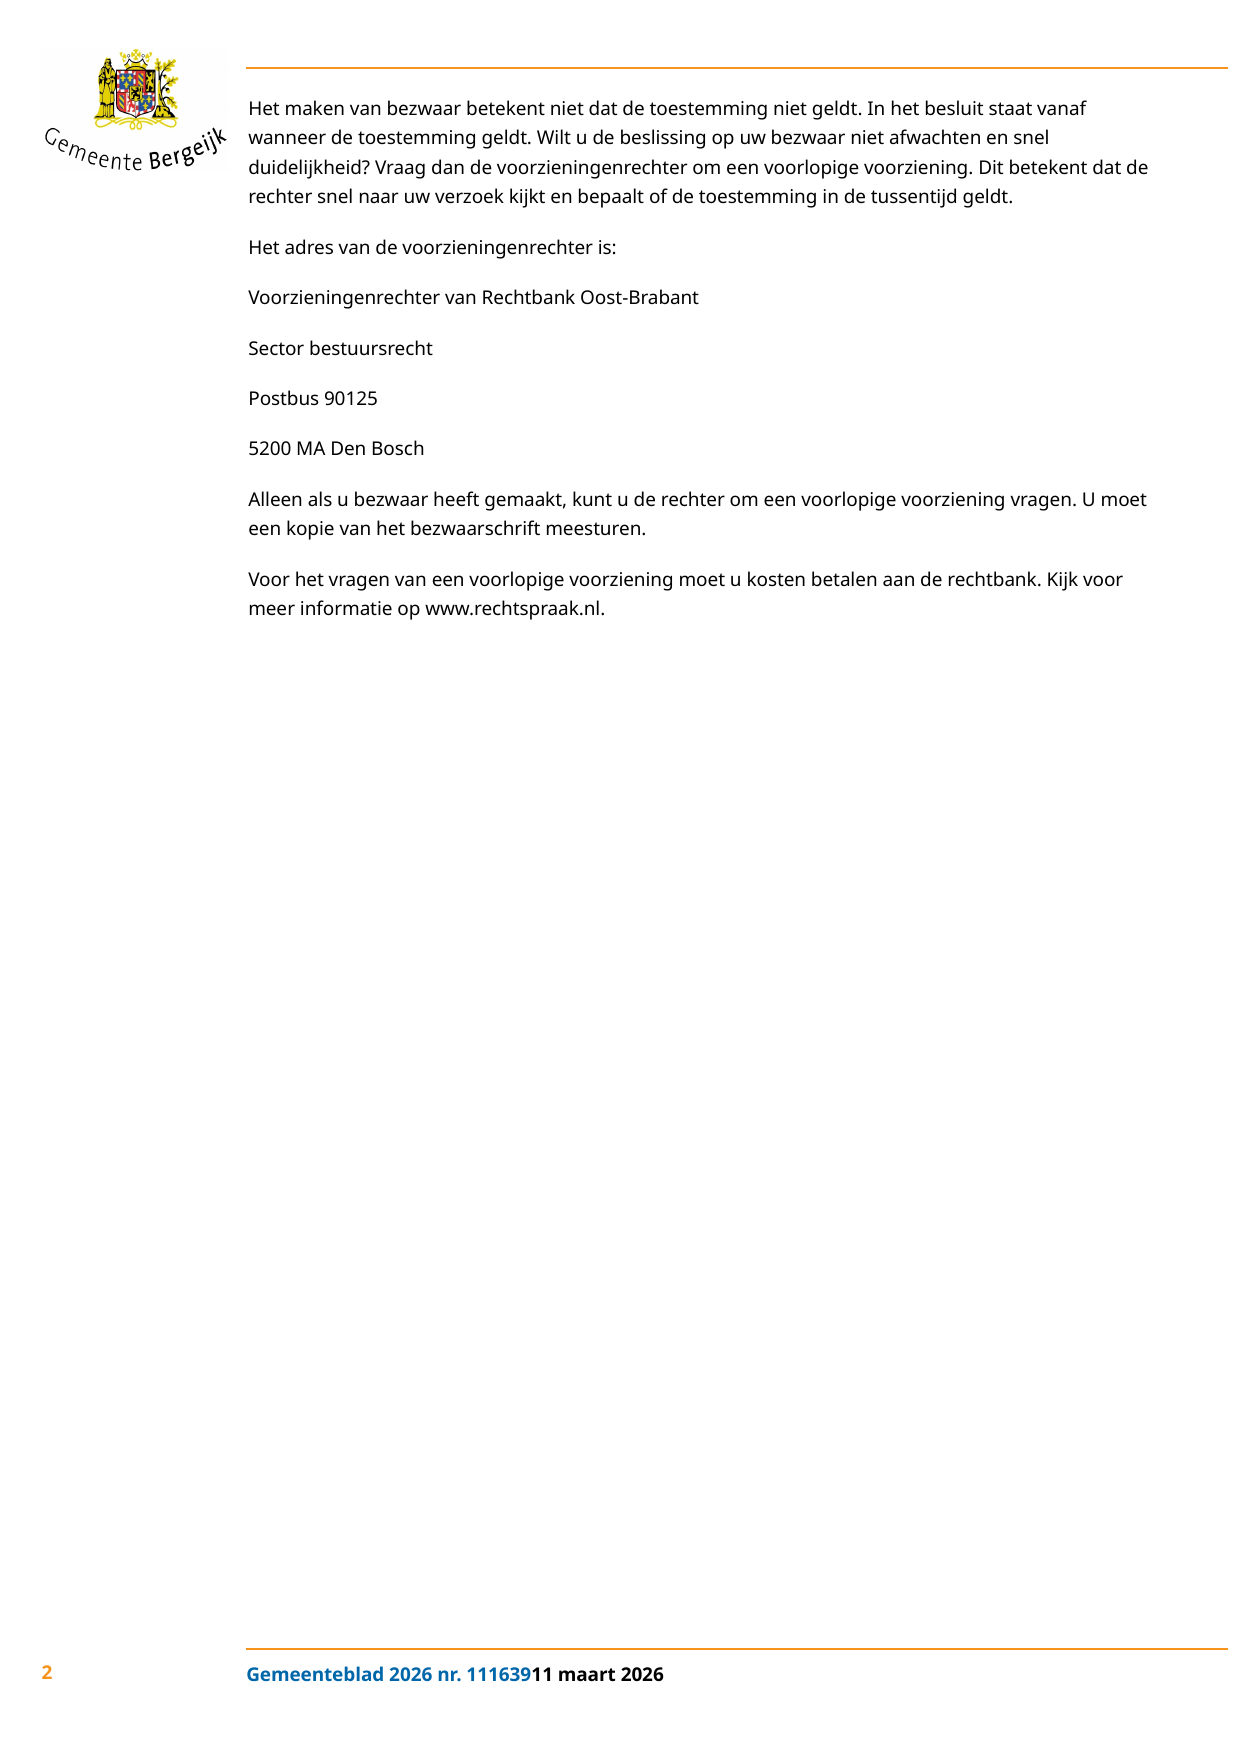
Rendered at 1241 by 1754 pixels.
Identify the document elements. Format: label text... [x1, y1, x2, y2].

text Voorzieningenrechter van Rechtbank Oost-Brabant [248, 284, 1152, 310]
picture [41, 47, 231, 172]
text Het adres van de voorzieningenrechter is: [248, 234, 1152, 260]
text 5200 MA Den Bosch [248, 436, 1152, 461]
text Postbus 90125 [248, 385, 1152, 411]
text Het maken van bezwaar betekent niet dat de toestemming niet geldt. In het besluit staat vanaf wanneer de toestemming geldt. Wilt u de beslissing op uw bezwaar niet afwachten en snel duidelijkheid? Vraag dan de voorzieningenrechter om een voorlopige voorziening. Dit betekent dat de rechter snel naar uw verzoek kijkt en bepaalt of de toestemming in de tussentijd geldt. [248, 95, 1152, 209]
text Sector bestuursrecht [248, 335, 1152, 361]
text Voor het vragen van een voorlopige voorziening moet u kosten betalen aan de rechtbank. Kijk voor meer informatie op www.rechtspraak.nl. [248, 566, 1152, 621]
text Alleen als u bezwaar heeft gemaakt, kunt u de rechter om een voorlopige voorziening vragen. U moet een kopie van het bezwaarschrift meesturen. [248, 486, 1152, 541]
